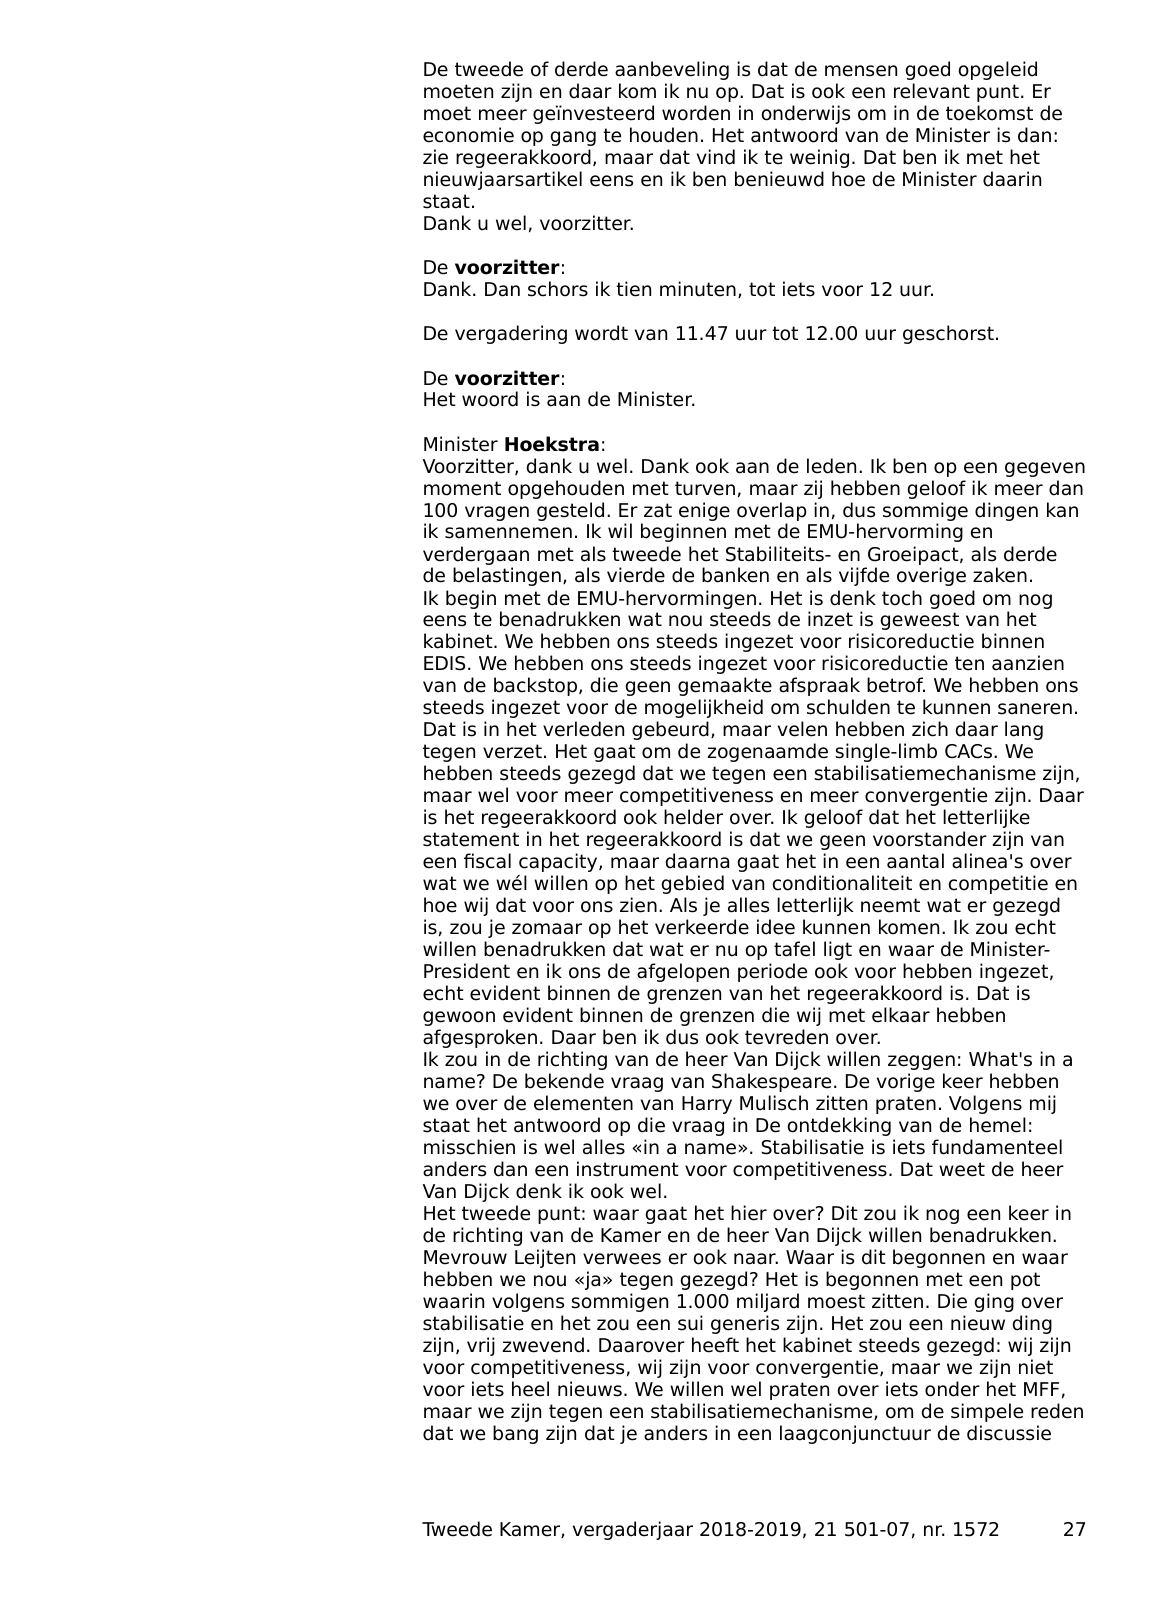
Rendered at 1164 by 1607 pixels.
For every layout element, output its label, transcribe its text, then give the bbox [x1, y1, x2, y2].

text De vergadering wordt van 11.47 uur tot 12.00 uur geschorst. [422, 323, 1087, 345]
text De tweede of derde aanbeveling is dat de mensen goed opgeleid moeten zijn en daar kom ik nu op. Dat is ook een relevant punt. Er moet meer geïnvesteerd worden in onderwijs om in de toekomst de economie op gang te houden. Het antwoord van de Minister is dan: zie regeerakkoord, maar dat vind ik te weinig. Dat ben ik met het nieuwjaarsartikel eens en ik ben benieuwd hoe de Minister daarin staat. [422, 59, 1087, 213]
text Het tweede punt: waar gaat het hier over? Dit zou ik nog een keer in de richting van de Kamer en de heer Van Dijck willen benadrukken. Mevrouw Leijten verwees er ook naar. Waar is dit begonnen en waar hebben we nou «ja» tegen gezegd? Het is begonnen met een pot waarin volgens sommigen 1.000 miljard moest zitten. Die ging over stabilisatie en het zou een sui generis zijn. Het zou een nieuw ding zijn, vrij zwevend. Daarover heeft het kabinet steeds gezegd: wij zijn voor competitiveness, wij zijn voor convergentie, maar we zijn niet voor iets heel nieuws. We willen wel praten over iets onder het MFF, maar we zijn tegen een stabilisatiemechanisme, om de simpele reden dat we bang zijn dat je anders in een laagconjunctuur de discussie [422, 1203, 1087, 1444]
text Dank u wel, voorzitter. [422, 213, 1087, 235]
text Dank. Dan schors ik tien minuten, tot iets voor 12 uur. [422, 279, 1087, 301]
text De voorzitter: [422, 367, 1087, 389]
text De voorzitter: [422, 257, 1087, 279]
text Ik zou in de richting van de heer Van Dijck willen zeggen: What's in a name? De bekende vraag van Shakespeare. De vorige keer hebben we over de elementen van Harry Mulisch zitten praten. Volgens mij staat het antwoord op die vraag in De ontdekking van de hemel: misschien is wel alles «in a name». Stabilisatie is iets fundamenteel anders dan een instrument voor competitiveness. Dat weet de heer Van Dijck denk ik ook wel. [422, 1049, 1087, 1203]
text Ik begin met de EMU-hervormingen. Het is denk toch goed om nog eens te benadrukken wat nou steeds de inzet is geweest van het kabinet. We hebben ons steeds ingezet voor risicoreductie binnen EDIS. We hebben ons steeds ingezet voor risicoreductie ten aanzien van de backstop, die geen gemaakte afspraak betrof. We hebben ons steeds ingezet voor de mogelijkheid om schulden te kunnen saneren. Dat is in het verleden gebeurd, maar velen hebben zich daar lang tegen verzet. Het gaat om de zogenaamde single-limb CACs. We hebben steeds gezegd dat we tegen een stabilisatiemechanisme zijn, maar wel voor meer competitiveness en meer convergentie zijn. Daar is het regeerakkoord ook helder over. Ik geloof dat het letterlijke statement in het regeerakkoord is dat we geen voorstander zijn van een fiscal capacity, maar daarna gaat het in een aantal alinea's over wat we wél willen op het gebied van conditionaliteit en competitie en hoe wij dat voor ons zien. Als je alles letterlijk neemt wat er gezegd is, zou je zomaar op het verkeerde idee kunnen komen. Ik zou echt willen benadrukken dat wat er nu op tafel ligt en waar de Minister-President en ik ons de afgelopen periode ook voor hebben ingezet, echt evident binnen de grenzen van het regeerakkoord is. Dat is gewoon evident binnen de grenzen die wij met elkaar hebben afgesproken. Daar ben ik dus ook tevreden over. [422, 587, 1087, 1049]
text Minister Hoekstra: [422, 433, 1087, 456]
text Voorzitter, dank u wel. Dank ook aan de leden. Ik ben op een gegeven moment opgehouden met turven, maar zij hebben geloof ik meer dan 100 vragen gesteld. Er zat enige overlap in, dus sommige dingen kan ik samennemen. Ik wil beginnen met de EMU-hervorming en verdergaan met als tweede het Stabiliteits- en Groeipact, als derde de belastingen, als vierde de banken en als vijfde overige zaken. [422, 456, 1087, 587]
text Het woord is aan de Minister. [422, 389, 1087, 411]
